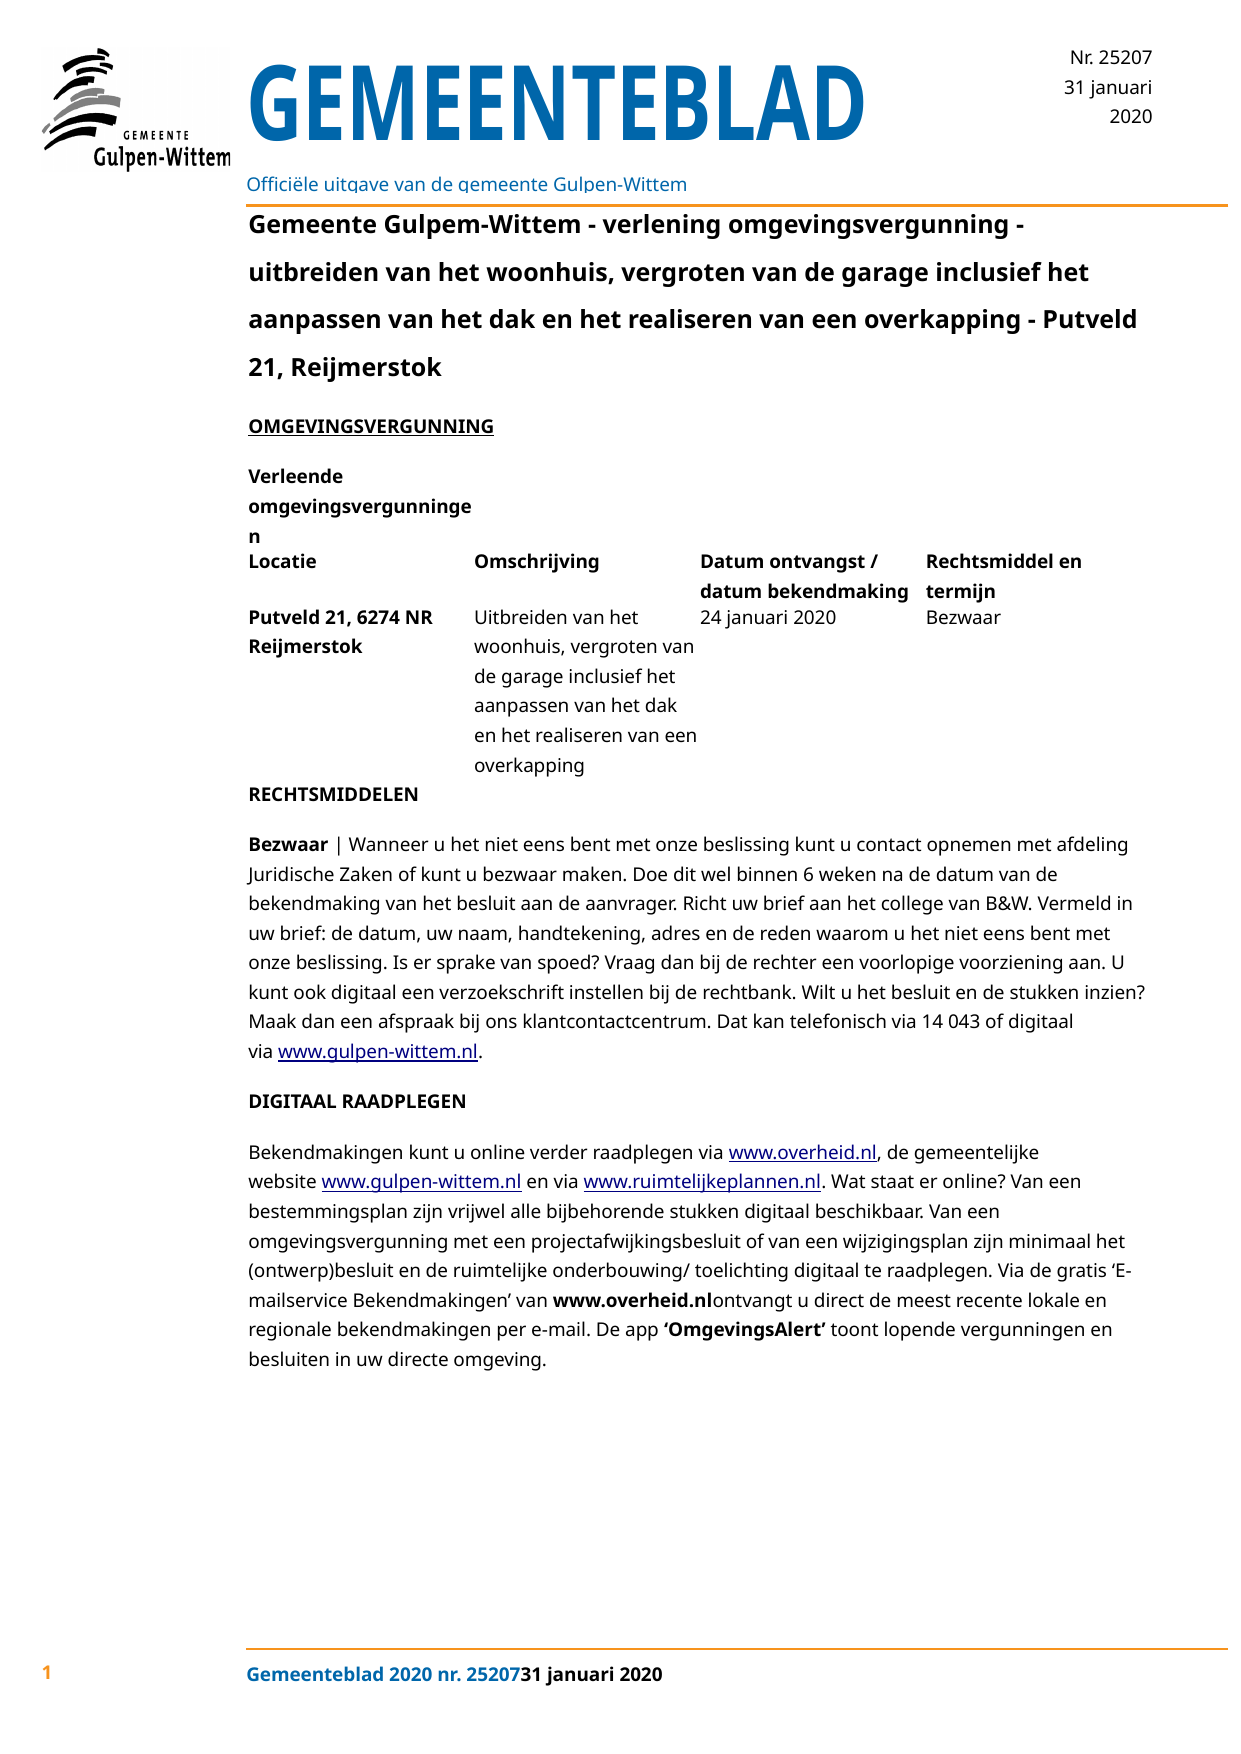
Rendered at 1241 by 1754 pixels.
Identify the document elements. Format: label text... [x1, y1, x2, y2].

text RECHTSMIDDELEN [248, 781, 1152, 806]
text DIGITAAL RAADPLEGEN [248, 1089, 1152, 1114]
table_header Verleende omgevingsvergunningen [248, 464, 474, 548]
table_cell Bezwaar [926, 604, 1152, 777]
text Gemeente Gulpem-Wittem - verlening omgevingsvergunning - uitbreiden van het woonhuis, vergroten van de garage inclusief het aanpassen van het dak en het realiseren van een overkapping - Putveld 21, Reijmerstok [248, 207, 1152, 384]
table_cell Putveld 21, 6274 NR Reijmerstok [248, 604, 474, 777]
table_header [474, 464, 700, 548]
table_cell Rechtsmiddel en termijn [926, 549, 1152, 604]
table_cell Omschrijving [474, 549, 700, 604]
table_header [700, 464, 926, 548]
picture [41, 47, 231, 172]
text Bezwaar | Wanneer u het niet eens bent met onze beslissing kunt u contact opnemen met afdeling Juridische Zaken of kunt u bezwaar maken. Doe dit wel binnen 6 weken na de datum van de bekendmaking van het besluit aan de aanvrager. Richt uw brief aan het college van B&W. Vermeld in uw brief: de datum, uw naam, handtekening, adres en de reden waarom u het niet eens bent met onze beslissing. Is er sprake van spoed? Vraag dan bij de rechter een voorlopige voorziening aan. U kunt ook digitaal een verzoekschrift instellen bij de rechtbank. Wilt u het besluit en de stukken inzien? Maak dan een afspraak bij ons klantcontactcentrum. Dat kan telefonisch via 14 043 of digitaal via www.gulpen-wittem.nl. [248, 831, 1152, 1064]
text Bekendmakingen kunt u online verder raadplegen via www.overheid.nl, de gemeentelijke website www.gulpen-wittem.nl en via www.ruimtelijkeplannen.nl. Wat staat er online? Van een bestemmingsplan zijn vrijwel alle bijbehorende stukken digitaal beschikbaar. Van een omgevingsvergunning met een projectafwijkingsbesluit of van een wijzigingsplan zijn minimaal het (ontwerp)besluit en de ruimtelijke onderbouwing/ toelichting digitaal te raadplegen. Via de gratis ‘E-mailservice Bekendmakingen’ van www.overheid.nlontvangt u direct de meest recente lokale en regionale bekendmakingen per e-mail. De app ‘OmgevingsAlert’ toont lopende vergunningen en besluiten in uw directe omgeving. [248, 1139, 1152, 1372]
table_header [926, 464, 1152, 548]
text OMGEVINGSVERGUNNING [248, 413, 1152, 439]
table_cell Uitbreiden van het woonhuis, vergroten van de garage inclusief het aanpassen van het dak en het realiseren van een overkapping [474, 604, 700, 777]
table_cell 24 januari 2020 [700, 604, 926, 777]
table_cell Datum ontvangst / datum bekendmaking [700, 549, 926, 604]
table_cell Locatie [248, 549, 474, 604]
